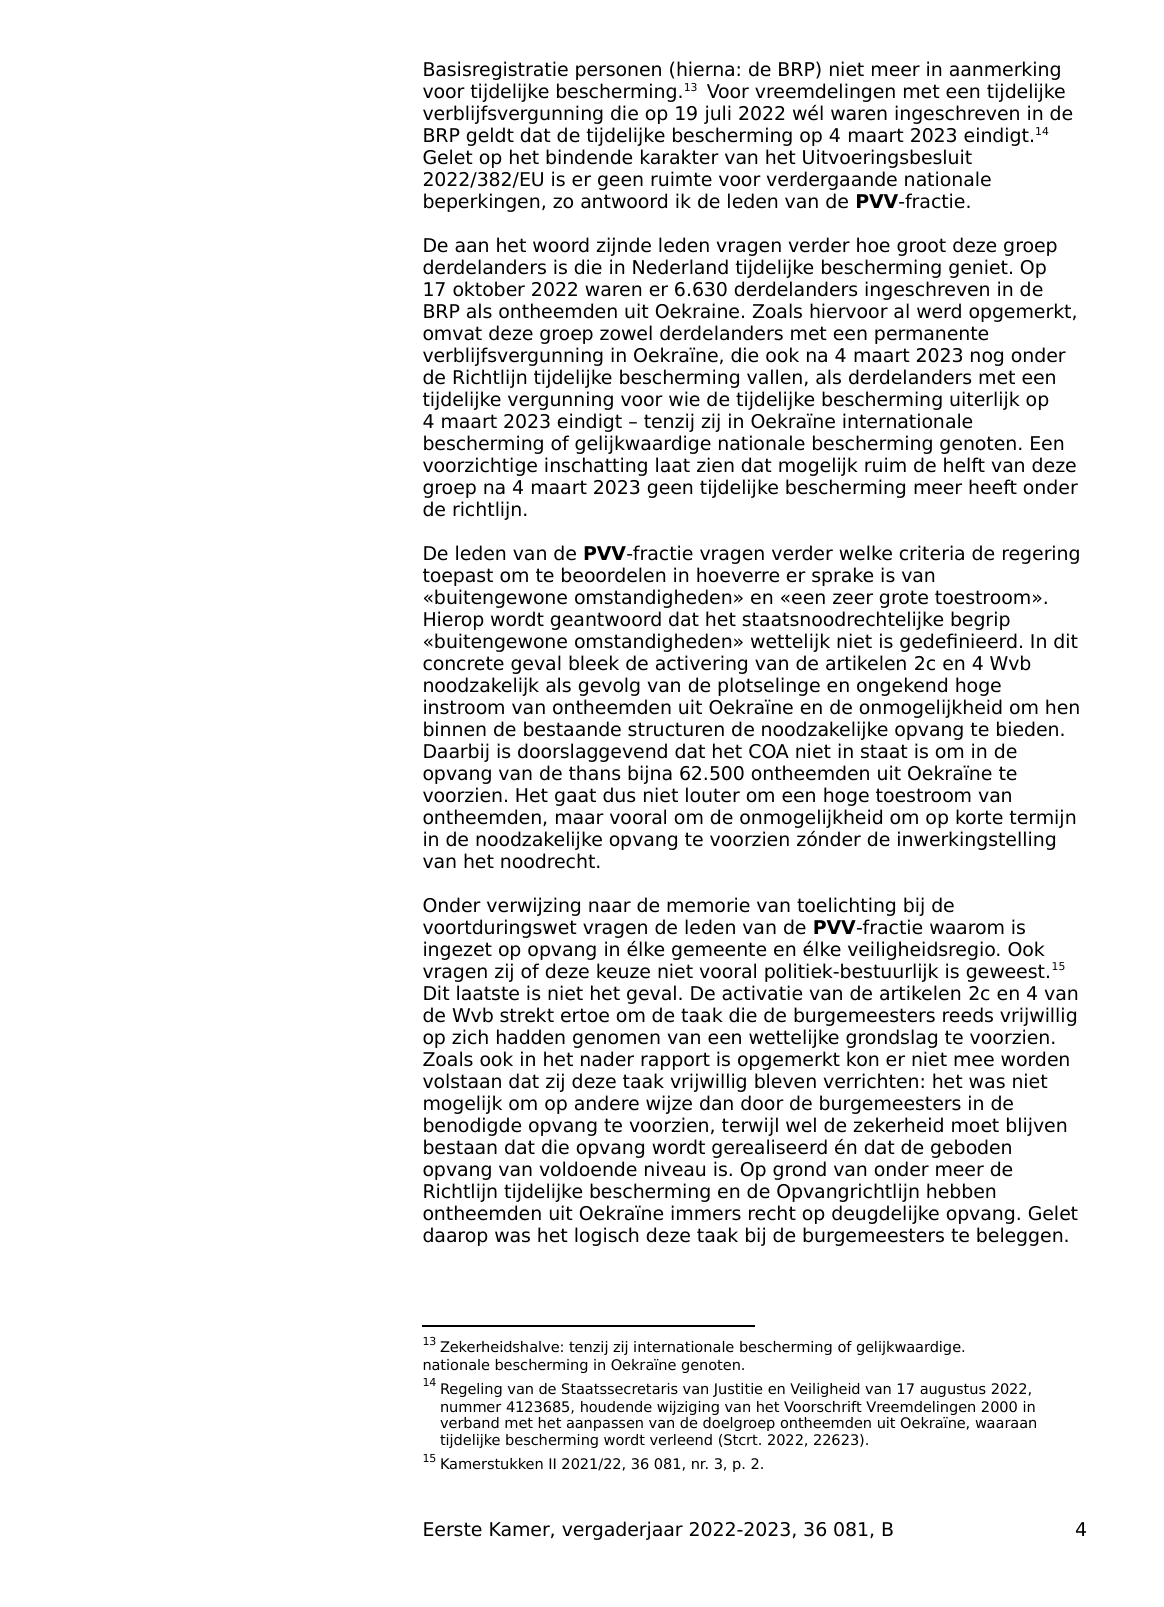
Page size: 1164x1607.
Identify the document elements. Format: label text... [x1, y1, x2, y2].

text De aan het woord zijnde leden vragen verder hoe groot deze groep derdelanders is die in Nederland tijdelijke bescherming geniet. Op 17 oktober 2022 waren er 6.630 derdelanders ingeschreven in de BRP als ontheemden uit Oekraine. Zoals hiervoor al werd opgemerkt, omvat deze groep zowel derdelanders met een permanente verblijfsvergunning in Oekraïne, die ook na 4 maart 2023 nog onder de Richtlijn tijdelijke bescherming vallen, als derdelanders met een tijdelijke vergunning voor wie de tijdelijke bescherming uiterlijk op 4 maart 2023 eindigt – tenzij zij in Oekraïne internationale bescherming of gelijkwaardige nationale bescherming genoten. Een voorzichtige inschatting laat zien dat mogelijk ruim de helft van deze groep na 4 maart 2023 geen tijdelijke bescherming meer heeft onder de richtlijn. [422, 235, 1087, 521]
text nationale bescherming in Oekraïne genoten. [422, 1357, 1087, 1374]
text Zekerheidshalve: tenzij zij internationale bescherming of gelijkwaardige. [422, 1335, 1087, 1357]
text Onder verwijzing naar de memorie van toelichting bij de voortduringswet vragen de leden van de PVV-fractie waarom is ingezet op opvang in élke gemeente en élke veiligheidsregio. Ook vragen zij of deze keuze niet vooral politiek-bestuurlijk is geweest. Dit laatste is niet het geval. De activatie van de artikelen 2c en 4 van de Wvb strekt ertoe om de taak die de burgemeesters reeds vrijwillig op zich hadden genomen van een wettelijke grondslag te voorzien. Zoals ook in het nader rapport is opgemerkt kon er niet mee worden volstaan dat zij deze taak vrijwillig bleven verrichten: het was niet mogelijk om op andere wijze dan door de burgemeesters in de benodigde opvang te voorzien, terwijl wel de zekerheid moet blijven bestaan dat die opvang wordt gerealiseerd én dat de geboden opvang van voldoende niveau is. Op grond van onder meer de Richtlijn tijdelijke bescherming en de Opvangrichtlijn hebben ontheemden uit Oekraïne immers recht op deugdelijke opvang. Gelet daarop was het logisch deze taak bij de burgemeesters te beleggen. [422, 895, 1087, 1247]
text De leden van de PVV-fractie vragen verder welke criteria de regering toepast om te beoordelen in hoeverre er sprake is van «buitengewone omstandigheden» en «een zeer grote toestroom». Hierop wordt geantwoord dat het staatsnoodrechtelijke begrip «buitengewone omstandigheden» wettelijk niet is gedefinieerd. In dit concrete geval bleek de activering van de artikelen 2c en 4 Wvb noodzakelijk als gevolg van de plotselinge en ongekend hoge instroom van ontheemden uit Oekraïne en de onmogelijkheid om hen binnen de bestaande structuren de noodzakelijke opvang te bieden. Daarbij is doorslaggevend dat het COA niet in staat is om in de opvang van de thans bijna 62.500 ontheemden uit Oekraïne te voorzien. Het gaat dus niet louter om een hoge toestroom van ontheemden, maar vooral om de onmogelijkheid om op korte termijn in de noodzakelijke opvang te voorzien zónder de inwerkingstelling van het noodrecht. [422, 543, 1087, 873]
text Basisregistratie personen (hierna: de BRP) niet meer in aanmerking voor tijdelijke bescherming. Voor vreemdelingen met een tijdelijke verblijfsvergunning die op 19 juli 2022 wél waren ingeschreven in de BRP geldt dat de tijdelijke bescherming op 4 maart 2023 eindigt. Gelet op het bindende karakter van het Uitvoeringsbesluit 2022/382/EU is er geen ruimte voor verdergaande nationale beperkingen, zo antwoord ik de leden van de PVV-fractie. [422, 59, 1087, 213]
text Regeling van de Staatssecretaris van Justitie en Veiligheid van 17 augustus 2022, nummer 4123685, houdende wijziging van het Voorschrift Vreemdelingen 2000 in verband met het aanpassen van de doelgroep ontheemden uit Oekraïne, waaraan tijdelijke bescherming wordt verleend (Stcrt. 2022, 22623). [422, 1377, 1087, 1449]
text Kamerstukken II 2021/22, 36 081, nr. 3, p. 2. [422, 1452, 1087, 1474]
